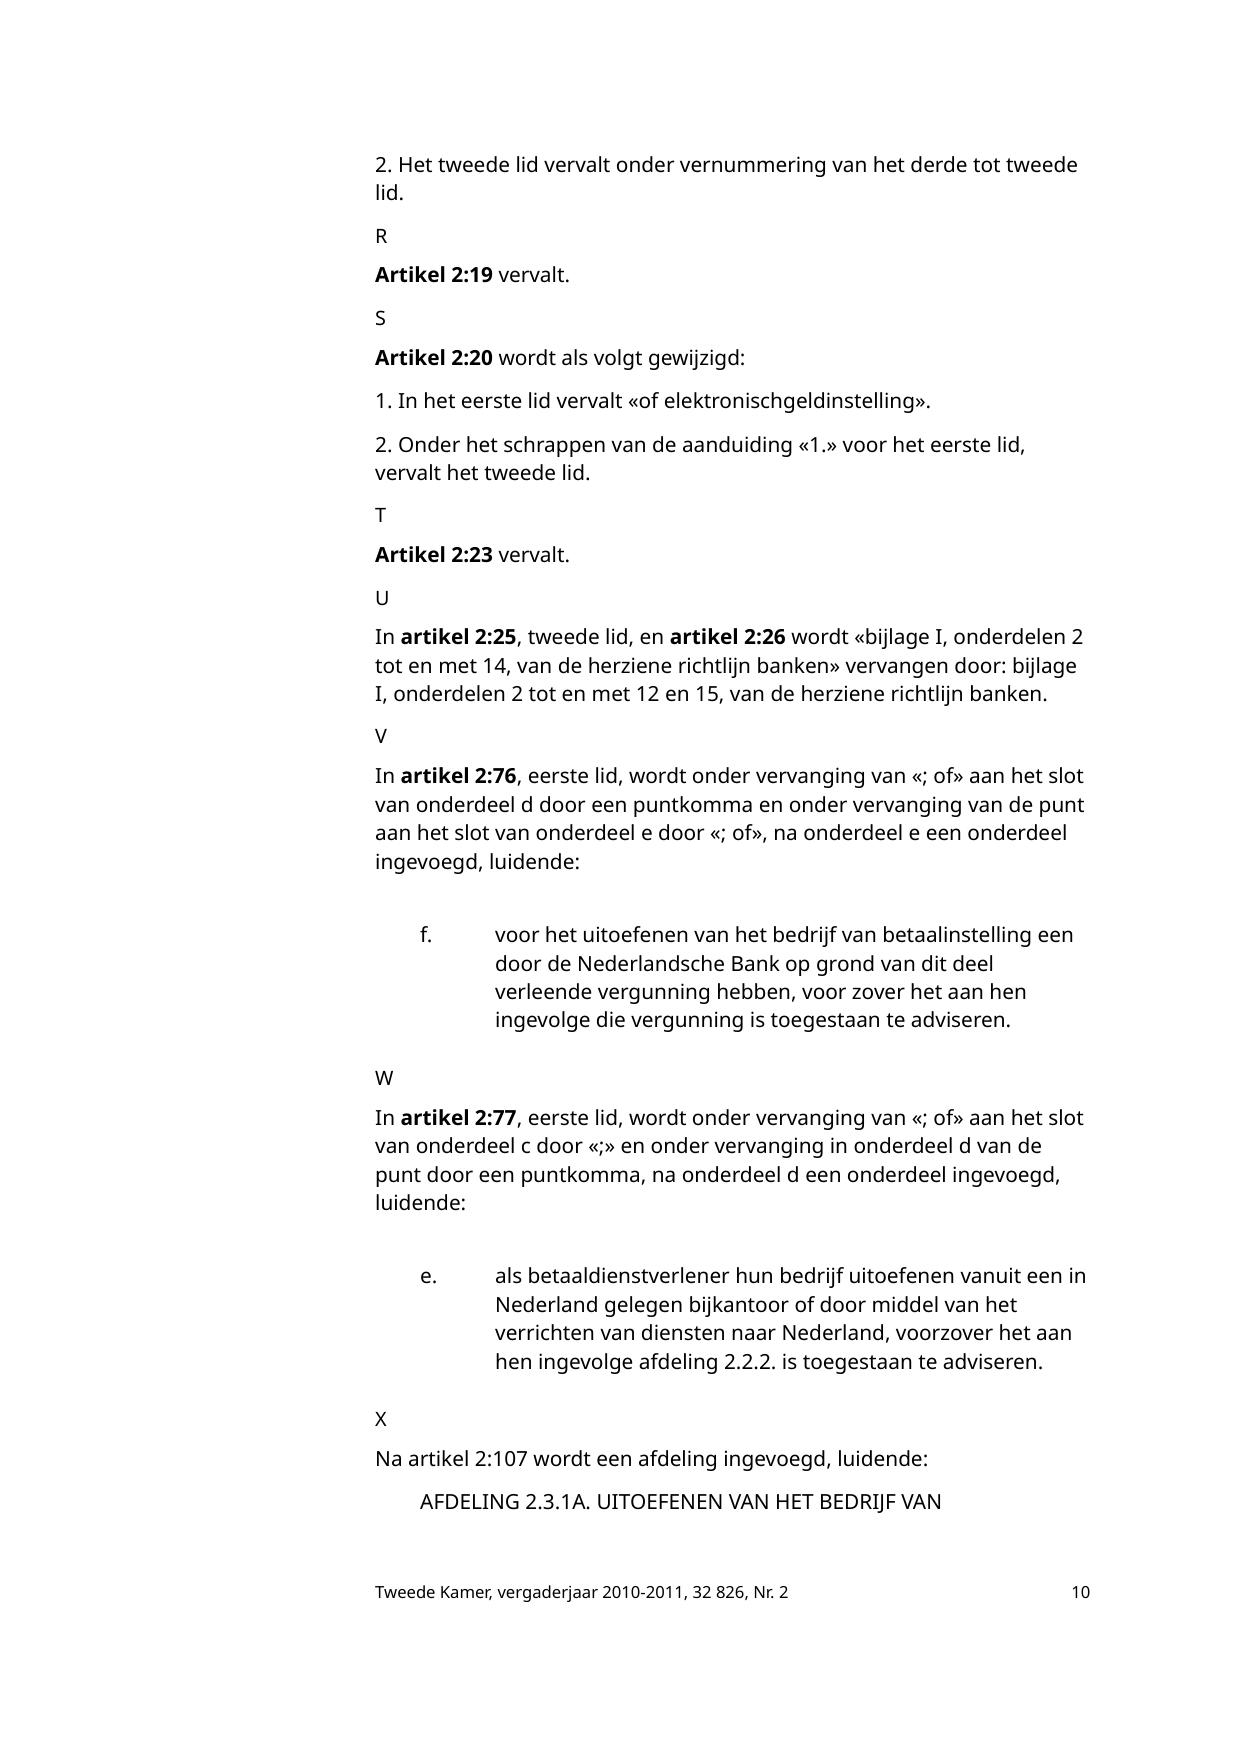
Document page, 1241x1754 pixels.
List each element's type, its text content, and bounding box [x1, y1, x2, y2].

text T [375, 502, 1090, 528]
text U [375, 584, 1090, 611]
text In artikel 2:76, eerste lid, wordt onder vervanging van «; of» aan het slot van onderdeel d door een puntkomma en onder vervanging van de punt aan het slot van onderdeel e door «; of», na onderdeel e een onderdeel ingevoegd, luidende: [375, 762, 1090, 875]
text V [375, 723, 1090, 750]
list voor het uitoefenen van het bedrijf van betaalinstelling een door de Nederlandsche Bank op grond van dit deel verleende vergunning hebben, voor zover het aan hen ingevolge die vergunning is toegestaan te adviseren. [420, 920, 1090, 1034]
text S [375, 304, 1090, 331]
text Artikel 2:20 wordt als volgt gewijzigd: [375, 343, 1090, 371]
text 2. Het tweede lid vervalt onder vernummering van het derde tot tweede lid. [375, 150, 1090, 207]
text In artikel 2:77, eerste lid, wordt onder vervanging van «; of» aan het slot van onderdeel c door «;» en onder vervanging in onderdeel d van de punt door een puntkomma, na onderdeel d een onderdeel ingevoegd, luidende: [375, 1103, 1090, 1217]
text 2. Onder het schrappen van de aanduiding «1.» voor het eerste lid, vervalt het tweede lid. [375, 430, 1090, 487]
list als betaaldienstverlener hun bedrijf uitoefenen vanuit een in Nederland gelegen bijkantoor of door middel van het verrichten van diensten naar Nederland, voorzover het aan hen ingevolge afdeling 2.2.2. is toegestaan te adviseren. [420, 1262, 1090, 1375]
text R [375, 222, 1090, 249]
text Na artikel 2:107 wordt een afdeling ingevoegd, luidende: [375, 1444, 1090, 1472]
text In artikel 2:25, tweede lid, en artikel 2:26 wordt «bijlage I, onderdelen 2 tot en met 14, van de herziene richtlijn banken» vervangen door: bijlage I, onderdelen 2 tot en met 12 en 15, van de herziene richtlijn banken. [375, 622, 1090, 708]
text Artikel 2:23 vervalt. [375, 540, 1090, 569]
text X [375, 1405, 1090, 1432]
subtitle AFDELING 2.3.1A. UITOEFENEN VAN HET BEDRIJF VAN [420, 1487, 1090, 1516]
text W [375, 1064, 1090, 1091]
text 1. In het eerste lid vervalt «of elektronischgeldinstelling». [375, 386, 1090, 415]
text Artikel 2:19 vervalt. [375, 261, 1090, 289]
